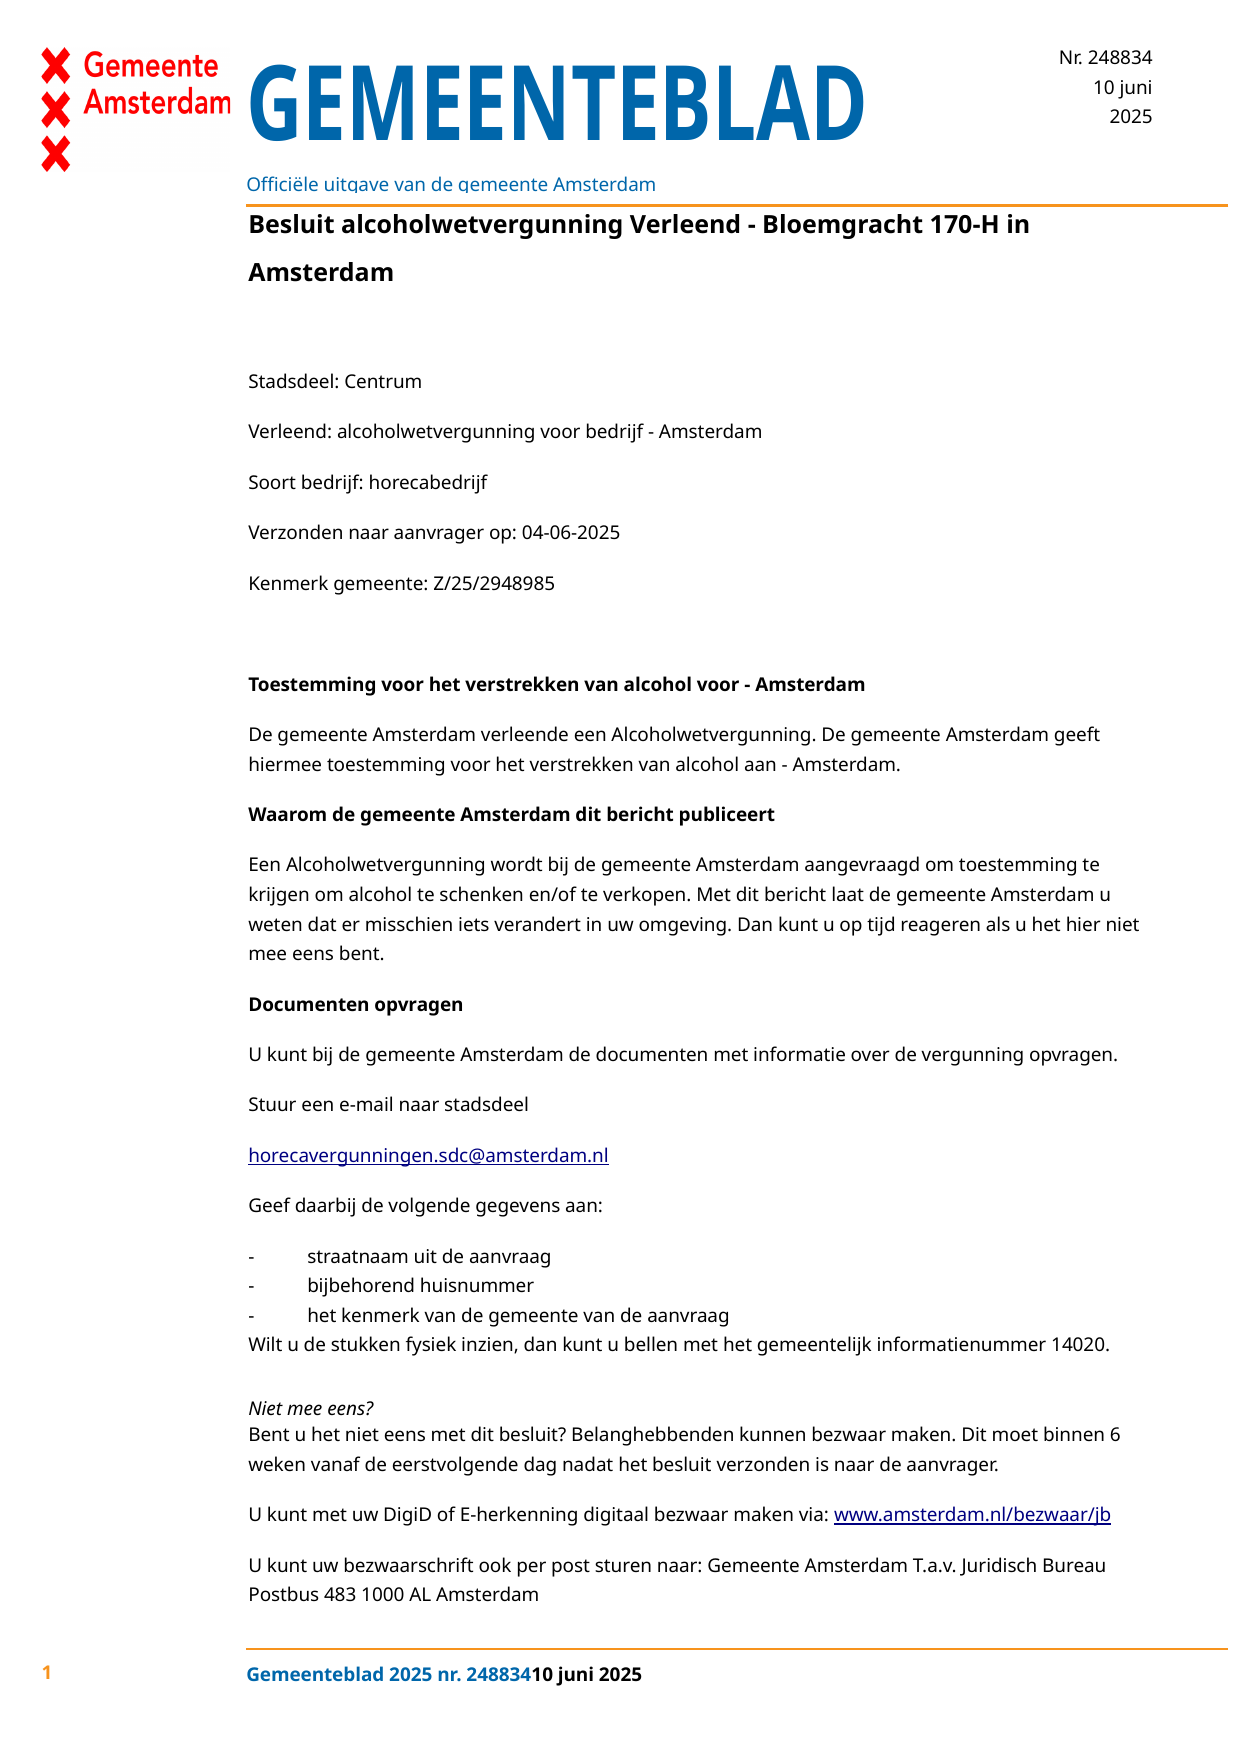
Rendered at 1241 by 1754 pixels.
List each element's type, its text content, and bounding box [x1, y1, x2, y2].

list bijbehorend huisnummer [248, 1272, 1152, 1298]
text Bent u het niet eens met dit besluit? Belanghebbenden kunnen bezwaar maken. Dit moet binnen 6 weken vanaf de eerstvolgende dag nadat het besluit verzonden is naar de aanvrager. [248, 1421, 1152, 1477]
text horecavergunningen.sdc@amsterdam.nl [248, 1142, 1152, 1168]
text U kunt uw bezwaarschrift ook per post sturen naar: Gemeente Amsterdam T.a.v. Juridisch Bureau Postbus 483 1000 AL Amsterdam [248, 1552, 1152, 1607]
list het kenmerk van de gemeente van de aanvraag [248, 1302, 1152, 1328]
text U kunt bij de gemeente Amsterdam de documenten met informatie over de vergunning opvragen. [248, 1041, 1152, 1067]
text Besluit alcoholwetvergunning Verleend - Bloemgracht 170-H in Amsterdam [248, 207, 1152, 288]
list straatnaam uit de aanvraag [248, 1243, 1152, 1269]
text Waarom de gemeente Amsterdam dit bericht publiceert [248, 801, 1152, 827]
text Verzonden naar aanvrager op: 04-06-2025 [248, 519, 1152, 545]
text Niet mee eens? [248, 1396, 1152, 1421]
text Stadsdeel: Centrum [248, 368, 1152, 394]
text Toestemming voor het verstrekken van alcohol voor - Amsterdam [248, 671, 1152, 697]
picture [41, 47, 231, 172]
text De gemeente Amsterdam verleende een Alcoholwetvergunning. De gemeente Amsterdam geeft hiermee toestemming voor het verstrekken van alcohol aan - Amsterdam. [248, 721, 1152, 777]
text Soort bedrijf: horecabedrijf [248, 469, 1152, 495]
text Een Alcoholwetvergunning wordt bij de gemeente Amsterdam aangevraagd om toestemming te krijgen om alcohol te schenken en/of te verkopen. Met dit bericht laat de gemeente Amsterdam u weten dat er misschien iets verandert in uw omgeving. Dan kunt u op tijd reageren als u het hier niet mee eens bent. [248, 852, 1152, 966]
text Verleend: alcoholwetvergunning voor bedrijf - Amsterdam [248, 419, 1152, 444]
text U kunt met uw DigiD of E-herkenning digitaal bezwaar maken via: www.amsterdam.nl/bezwaar/jb [248, 1501, 1152, 1527]
text Documenten opvragen [248, 991, 1152, 1017]
text Geef daarbij de volgende gegevens aan: [248, 1192, 1152, 1218]
text Stuur een e-mail naar stadsdeel [248, 1092, 1152, 1117]
text Wilt u de stukken fysiek inzien, dan kunt u bellen met het gemeentelijk informatienummer 14020. [248, 1332, 1152, 1357]
text Kenmerk gemeente: Z/25/2948985 [248, 570, 1152, 596]
